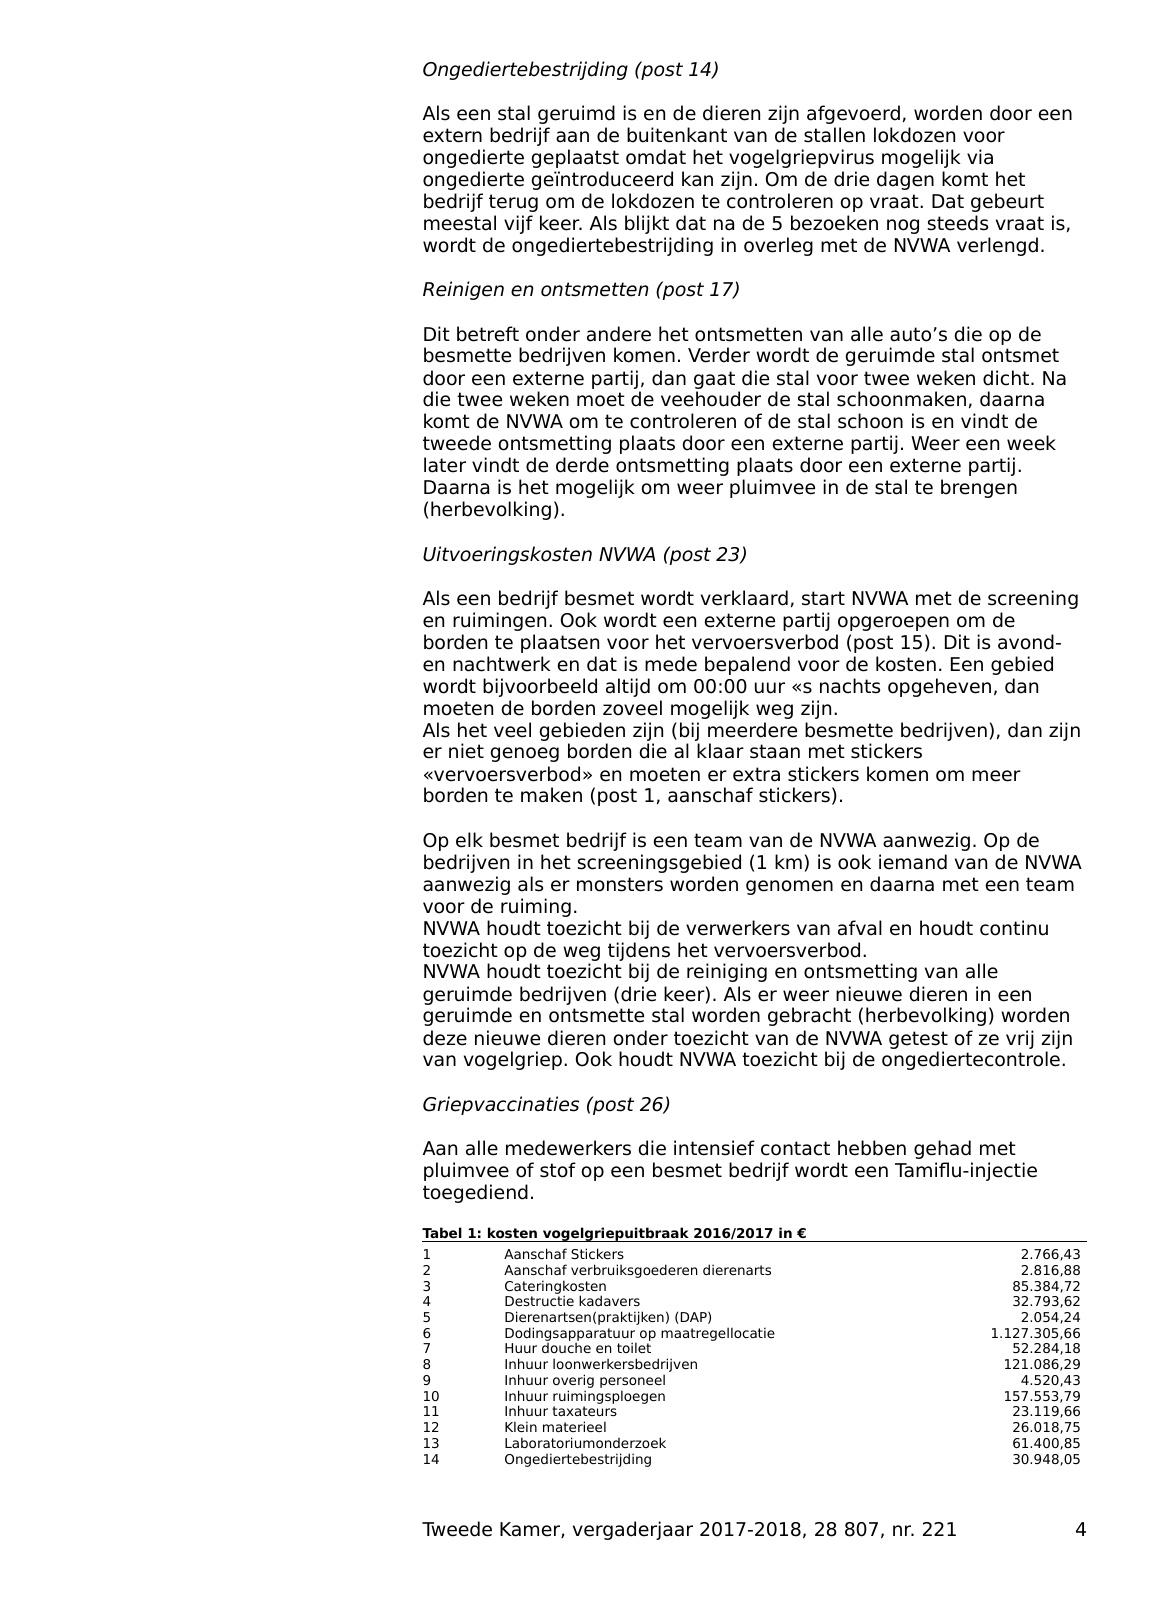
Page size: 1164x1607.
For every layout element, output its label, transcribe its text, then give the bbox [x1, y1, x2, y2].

table_cell Cateringkosten [498, 1279, 971, 1294]
table_cell 4.520,43 [971, 1373, 1087, 1388]
text Aan alle medewerkers die intensief contact hebben gehad met pluimvee of stof op een besmet bedrijf wordt een Tamiflu-injectie toegediend. [422, 1138, 1087, 1204]
subtitle Reinigen en ontsmetten (post 17) [422, 279, 1087, 301]
table_cell Inhuur overig personeel [498, 1373, 971, 1388]
text NVWA houdt toezicht bij de verwerkers van afval en houdt continu toezicht op de weg tijdens het vervoersverbod. [422, 917, 1087, 961]
table_cell Inhuur taxateurs [498, 1404, 971, 1420]
table_cell Dierenartsen(praktijken) (DAP) [498, 1310, 971, 1326]
table_cell 157.553,79 [971, 1389, 1087, 1404]
subtitle Ongediertebestrijding (post 14) [422, 59, 1087, 81]
table_cell 2 [422, 1263, 498, 1278]
table_cell Ongediertebestrijding [498, 1451, 971, 1467]
table_cell 6 [422, 1326, 498, 1341]
text Als een bedrijf besmet wordt verklaard, start NVWA met de screening en ruimingen. Ook wordt een externe partij opgeroepen om de borden te plaatsen voor het vervoersverbod (post 15). Dit is avond- en nachtwerk en dat is mede bepalend voor de kosten. Een gebied wordt bijvoorbeeld altijd om 00:00 uur «s nachts opgeheven, dan moeten de borden zoveel mogelijk weg zijn. [422, 588, 1087, 719]
subtitle Uitvoeringskosten NVWA (post 23) [422, 543, 1087, 565]
table_cell 2.054,24 [971, 1310, 1087, 1326]
table_cell Dodingsapparatuur op maatregellocatie [498, 1326, 971, 1341]
table_cell 61.400,85 [971, 1436, 1087, 1451]
text NVWA houdt toezicht bij de reiniging en ontsmetting van alle geruimde bedrijven (drie keer). Als er weer nieuwe dieren in een geruimde en ontsmette stal worden gebracht (herbevolking) worden deze nieuwe dieren onder toezicht van de NVWA getest of ze vrij zijn van vogelgriep. Ook houdt NVWA toezicht bij de ongediertecontrole. [422, 961, 1087, 1071]
table_cell 1.127.305,66 [971, 1326, 1087, 1341]
table_cell 10 [422, 1389, 498, 1404]
table_cell Inhuur ruimingsploegen [498, 1389, 971, 1404]
table_cell 3 [422, 1279, 498, 1294]
table_cell Laboratoriumonderzoek [498, 1436, 971, 1451]
table_cell Inhuur loonwerkersbedrijven [498, 1357, 971, 1373]
table_cell 4 [422, 1294, 498, 1310]
text Dit betreft onder andere het ontsmetten van alle auto’s die op de besmette bedrijven komen. Verder wordt de geruimde stal ontsmet door een externe partij, dan gaat die stal voor twee weken dicht. Na die twee weken moet de veehouder de stal schoonmaken, daarna komt de NVWA om te controleren of de stal schoon is en vindt de tweede ontsmetting plaats door een externe partij. Weer een week later vindt de derde ontsmetting plaats door een externe partij. Daarna is het mogelijk om weer pluimvee in de stal te brengen (herbevolking). [422, 323, 1087, 521]
table_cell 32.793,62 [971, 1294, 1087, 1310]
text Als een stal geruimd is en de dieren zijn afgevoerd, worden door een extern bedrijf aan de buitenkant van de stallen lokdozen voor ongedierte geplaatst omdat het vogelgriepvirus mogelijk via ongedierte geïntroduceerd kan zijn. Om de drie dagen komt het bedrijf terug om de lokdozen te controleren op vraat. Dat gebeurt meestal vijf keer. Als blijkt dat na de 5 bezoeken nog steeds vraat is, wordt de ongediertebestrijding in overleg met de NVWA verlengd. [422, 103, 1087, 257]
table_cell 26.018,75 [971, 1420, 1087, 1436]
table_cell 9 [422, 1373, 498, 1388]
table_header Tabel 1: kosten vogelgriepuitbraak 2016/2017 in € [422, 1226, 1087, 1241]
table_cell 13 [422, 1436, 498, 1451]
table_cell Destructie kadavers [498, 1294, 971, 1310]
table_cell 52.284,18 [971, 1341, 1087, 1357]
table_cell Klein materieel [498, 1420, 971, 1436]
table_cell 5 [422, 1310, 498, 1326]
table_cell Aanschaf verbruiksgoederen dierenarts [498, 1263, 971, 1278]
table_cell Huur douche en toilet [498, 1341, 971, 1357]
table_cell 14 [422, 1451, 498, 1467]
table_cell 11 [422, 1404, 498, 1420]
table_cell 23.119,66 [971, 1404, 1087, 1420]
table_cell 85.384,72 [971, 1279, 1087, 1294]
table_cell Aanschaf Stickers [498, 1242, 971, 1263]
table_cell 1 [422, 1242, 498, 1263]
text Als het veel gebieden zijn (bij meerdere besmette bedrijven), dan zijn er niet genoeg borden die al klaar staan met stickers «vervoersverbod» en moeten er extra stickers komen om meer borden te maken (post 1, aanschaf stickers). [422, 719, 1087, 807]
table_cell 8 [422, 1357, 498, 1373]
table_cell 2.816,88 [971, 1263, 1087, 1278]
table_cell 121.086,29 [971, 1357, 1087, 1373]
table_cell 12 [422, 1420, 498, 1436]
table_cell 30.948,05 [971, 1451, 1087, 1467]
table_cell 7 [422, 1341, 498, 1357]
table_cell 2.766,43 [971, 1242, 1087, 1263]
subtitle Griepvaccinaties (post 26) [422, 1093, 1087, 1116]
text Op elk besmet bedrijf is een team van de NVWA aanwezig. Op de bedrijven in het screeningsgebied (1 km) is ook iemand van de NVWA aanwezig als er monsters worden genomen en daarna met een team voor de ruiming. [422, 829, 1087, 917]
